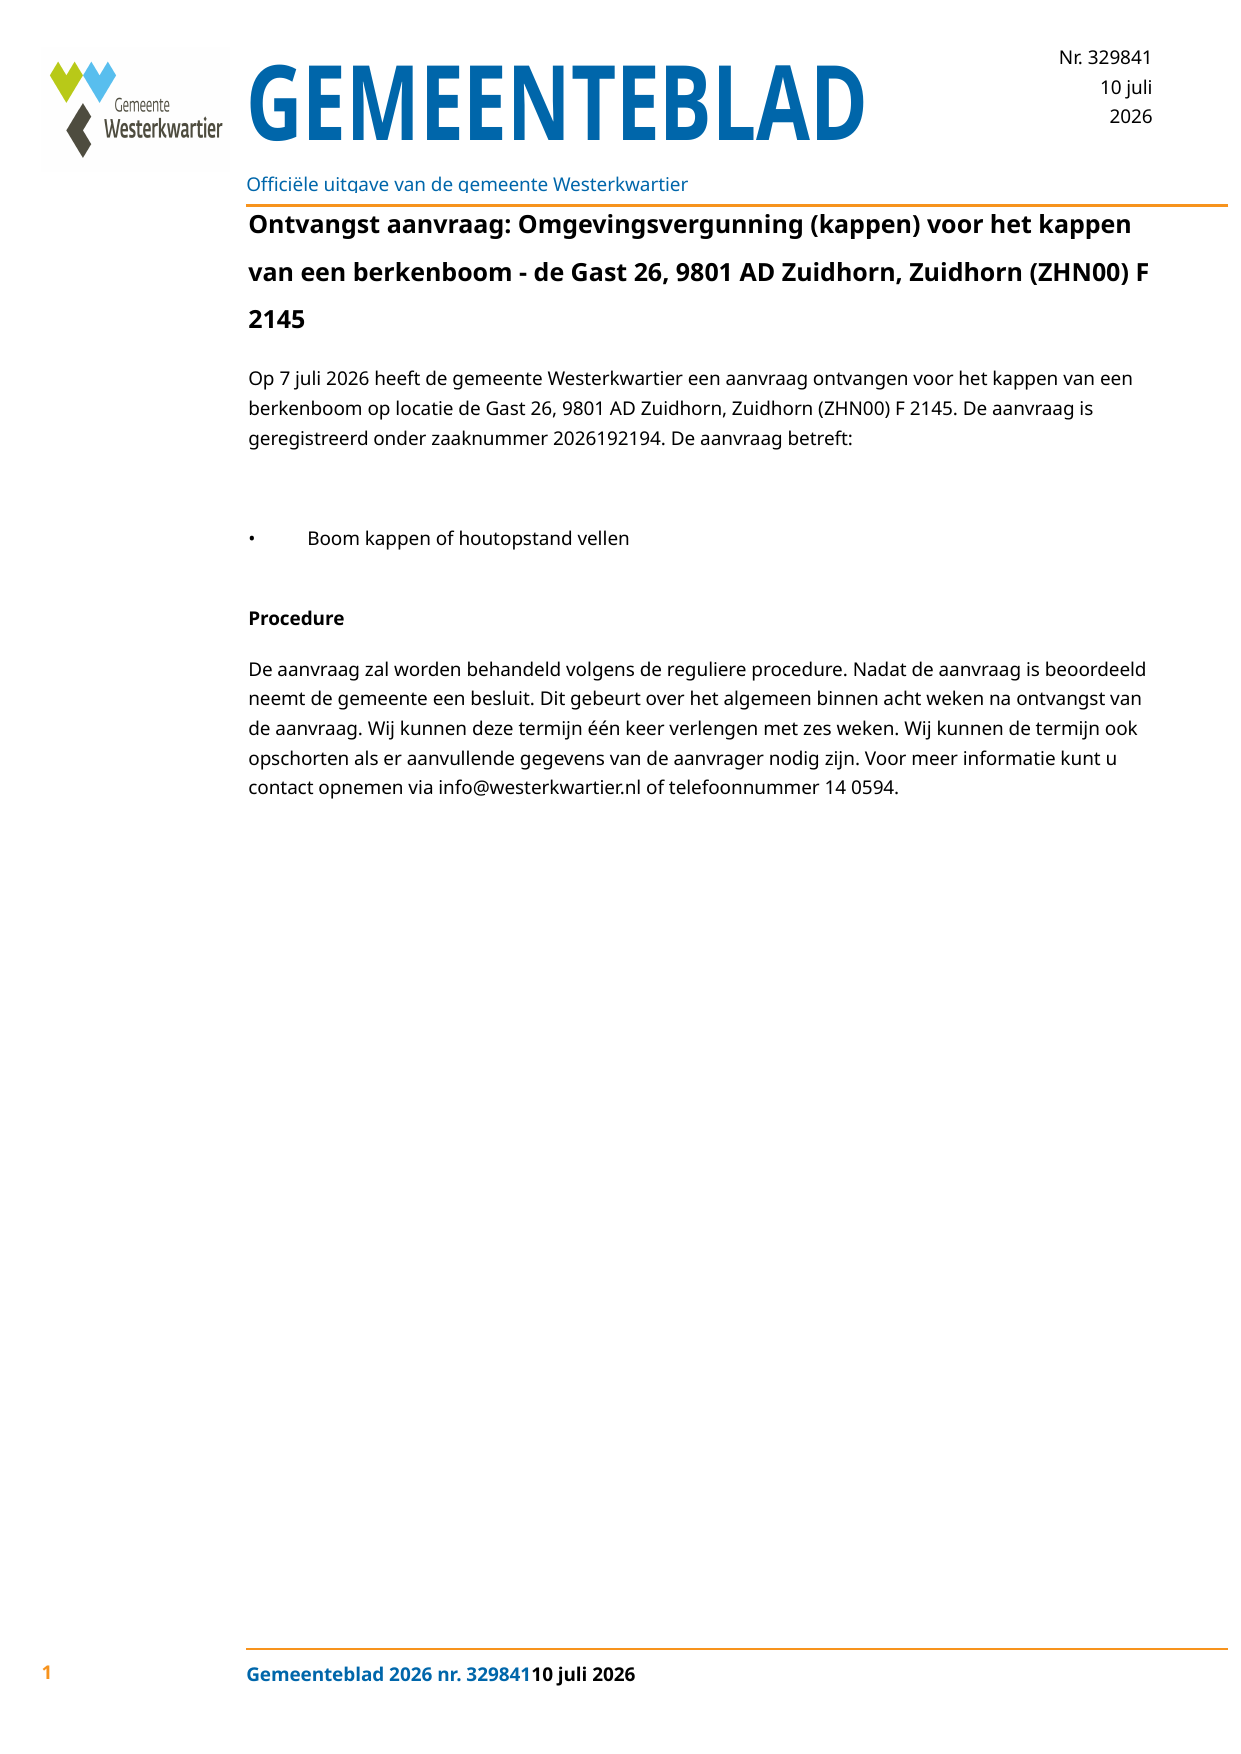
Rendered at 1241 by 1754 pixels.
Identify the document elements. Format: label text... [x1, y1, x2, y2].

picture [41, 47, 231, 172]
list Boom kappen of houtopstand vellen [248, 526, 1152, 551]
text De aanvraag zal worden behandeld volgens de reguliere procedure. Nadat de aanvraag is beoordeeld neemt de gemeente een besluit. Dit gebeurt over het algemeen binnen acht weken na ontvangst van de aanvraag. Wij kunnen deze termijn één keer verlengen met zes weken. Wij kunnen de termijn ook opschorten als er aanvullende gegevens van de aanvrager nodig zijn. Voor meer informatie kunt u contact opnemen via info@westerkwartier.nl of telefoonnummer 14 0594. [248, 656, 1152, 800]
text Procedure [248, 606, 1152, 631]
text Ontvangst aanvraag: Omgevingsvergunning (kappen) voor het kappen van een berkenboom - de Gast 26, 9801 AD Zuidhorn, Zuidhorn (ZHN00) F 2145 [248, 207, 1152, 336]
text Op 7 juli 2026 heeft de gemeente Westerkwartier een aanvraag ontvangen voor het kappen van een berkenboom op locatie de Gast 26, 9801 AD Zuidhorn, Zuidhorn (ZHN00) F 2145. De aanvraag is geregistreerd onder zaaknummer 2026192194. De aanvraag betreft: [248, 366, 1152, 450]
